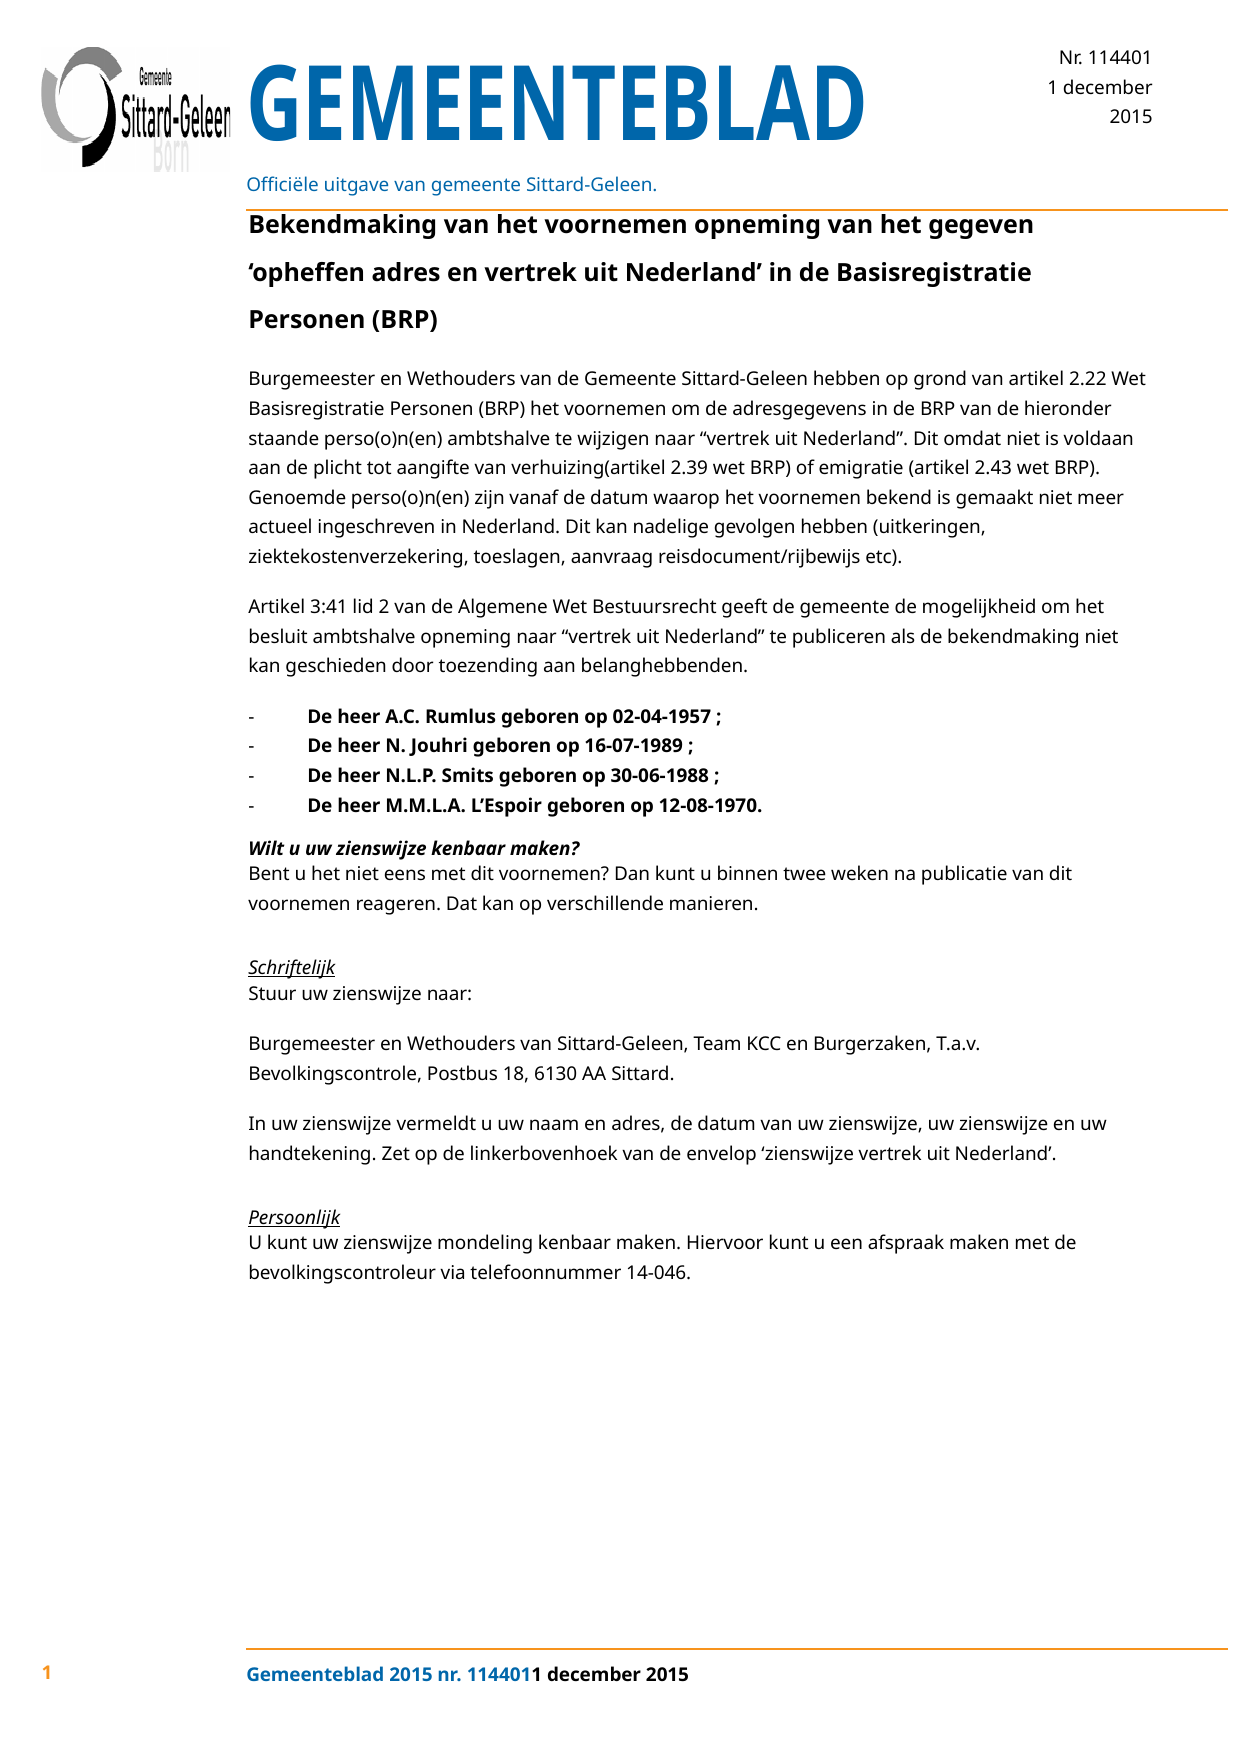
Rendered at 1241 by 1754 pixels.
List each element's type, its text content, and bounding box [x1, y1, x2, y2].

text Bent u het niet eens met dit voornemen? Dan kunt u binnen twee weken na publicatie van dit voornemen reageren. Dat kan op verschillende manieren. [248, 861, 1152, 916]
list De heer A.C. Rumlus geboren op 02-04-1957 ; [248, 703, 1152, 729]
text Burgemeester en Wethouders van Sittard-Geleen, Team KCC en Burgerzaken, T.a.v. Bevolkingscontrole, Postbus 18, 6130 AA Sittard. [248, 1030, 1152, 1086]
text Wilt u uw zienswijze kenbaar maken? [248, 835, 1152, 861]
text Stuur uw zienswijze naar: [248, 980, 1152, 1006]
text Persoonlijk [248, 1204, 1152, 1229]
list De heer M.M.L.A. L’Espoir geboren op 12-08-1970. [248, 792, 1152, 817]
picture [41, 47, 231, 172]
list De heer N.L.P. Smits geboren op 30-06-1988 ; [248, 762, 1152, 788]
text Schriftelijk [248, 954, 1152, 980]
list De heer N. Jouhri geboren op 16-07-1989 ; [248, 733, 1152, 758]
text U kunt uw zienswijze mondeling kenbaar maken. Hiervoor kunt u een afspraak maken met de bevolkingscontroleur via telefoonnummer 14-046. [248, 1229, 1152, 1285]
text Artikel 3:41 lid 2 van de Algemene Wet Bestuursrecht geeft de gemeente de mogelijkheid om het besluit ambtshalve opneming naar “vertrek uit Nederland” te publiceren als de bekendmaking niet kan geschieden door toezending aan belanghebbenden. [248, 593, 1152, 678]
text Burgemeester en Wethouders van de Gemeente Sittard-Geleen hebben op grond van artikel 2.22 Wet Basisregistratie Personen (BRP) het voornemen om de adresgegevens in de BRP van de hieronder staande perso(o)n(en) ambtshalve te wijzigen naar “vertrek uit Nederland”. Dit omdat niet is voldaan aan de plicht tot aangifte van verhuizing(artikel 2.39 wet BRP) of emigratie (artikel 2.43 wet BRP). Genoemde perso(o)n(en) zijn vanaf de datum waarop het voornemen bekend is gemaakt niet meer actueel ingeschreven in Nederland. Dit kan nadelige gevolgen hebben (uitkeringen, ziektekostenverzekering, toeslagen, aanvraag reisdocument/rijbewijs etc). [248, 366, 1152, 569]
text In uw zienswijze vermeldt u uw naam en adres, de datum van uw zienswijze, uw zienswijze en uw handtekening. Zet op de linkerbovenhoek van de envelop ‘zienswijze vertrek uit Nederland’. [248, 1110, 1152, 1166]
text Bekendmaking van het voornemen opneming van het gegeven ‘opheffen adres en vertrek uit Nederland’ in de Basisregistratie Personen (BRP) [248, 211, 1152, 336]
